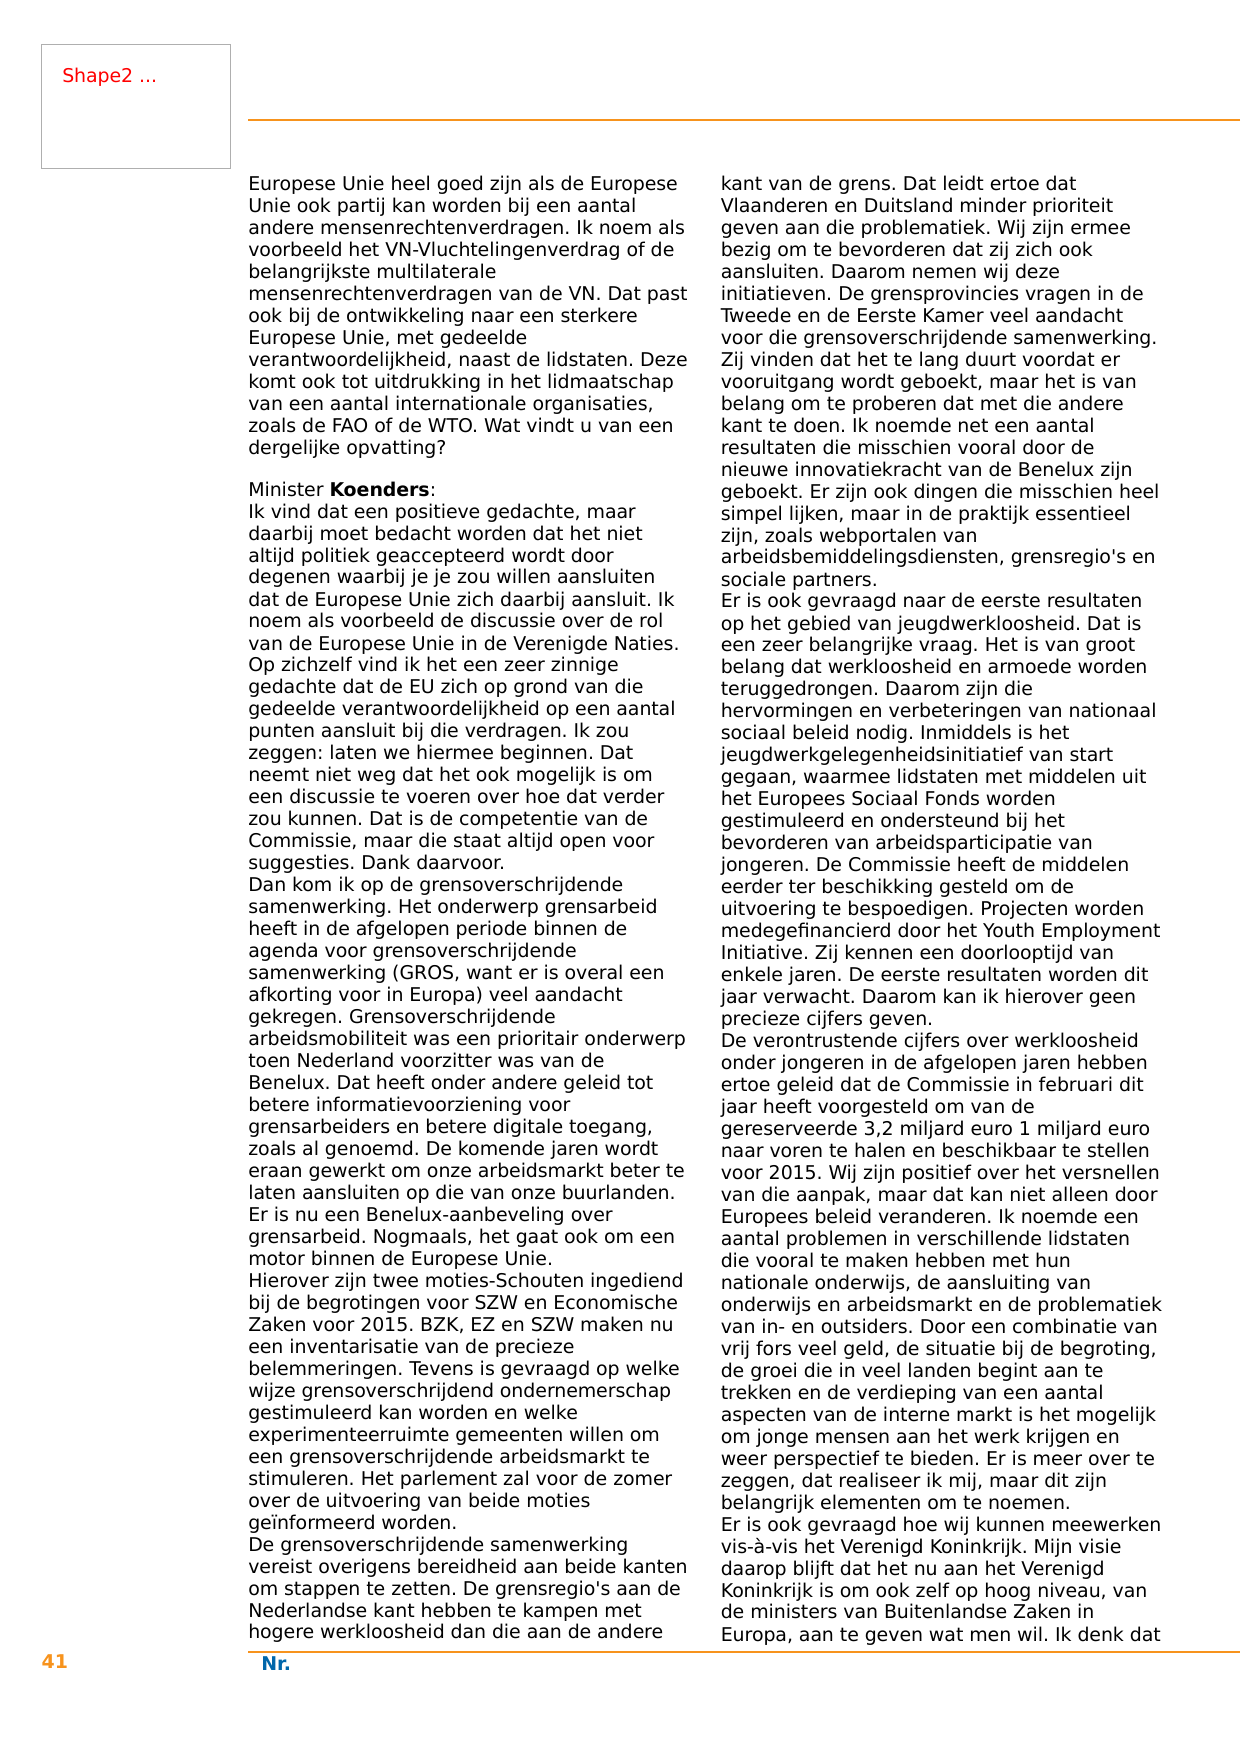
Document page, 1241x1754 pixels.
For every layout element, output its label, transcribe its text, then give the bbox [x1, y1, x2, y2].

text Minister Koenders: [248, 478, 691, 501]
text Dan kom ik op de grensoverschrijdende samenwerking. Het onderwerp grensarbeid heeft in de afgelopen periode binnen de agenda voor grensoverschrijdende samenwerking (GROS, want er is overal een afkorting voor in Europa) veel aandacht gekregen. Grensoverschrijdende arbeidsmobiliteit was een prioritair onderwerp toen Nederland voorzitter was van de Benelux. Dat heeft onder andere geleid tot betere informatievoorziening voor grensarbeiders en betere digitale toegang, zoals al genoemd. De komende jaren wordt eraan gewerkt om onze arbeidsmarkt beter te laten aansluiten op die van onze buurlanden. Er is nu een Benelux-aanbeveling over grensarbeid. Nogmaals, het gaat ook om een motor binnen de Europese Unie. [248, 874, 691, 1270]
text De verontrustende cijfers over werkloosheid onder jongeren in de afgelopen jaren hebben ertoe geleid dat de Commissie in februari dit jaar heeft voorgesteld om van de gereserveerde 3,2 miljard euro 1 miljard euro naar voren te halen en beschikbaar te stellen voor 2015. Wij zijn positief over het versnellen van die aanpak, maar dat kan niet alleen door Europees beleid veranderen. Ik noemde een aantal problemen in verschillende lidstaten die vooral te maken hebben met hun nationale onderwijs, de aansluiting van onderwijs en arbeidsmarkt en de problematiek van in- en outsiders. Door een combinatie van vrij fors veel geld, de situatie bij de begroting, de groei die in veel landen begint aan te trekken en de verdieping van een aantal aspecten van de interne markt is het mogelijk om jonge mensen aan het werk krijgen en weer perspectief te bieden. Er is meer over te zeggen, dat realiseer ik mij, maar dit zijn belangrijk elementen om te noemen. [721, 1030, 1163, 1513]
text De grensoverschrijdende samenwerking vereist overigens bereidheid aan beide kanten om stappen te zetten. De grensregio's aan de Nederlandse kant hebben te kampen met hogere werkloosheid dan die aan de andere [248, 1533, 691, 1643]
text Er is ook gevraagd naar de eerste resultaten op het gebied van jeugdwerkloosheid. Dat is een zeer belangrijke vraag. Het is van groot belang dat werkloosheid en armoede worden teruggedrongen. Daarom zijn die hervormingen en verbeteringen van nationaal sociaal beleid nodig. Inmiddels is het jeugdwerkgelegenheidsinitiatief van start gegaan, waarmee lidstaten met middelen uit het Europees Sociaal Fonds worden gestimuleerd en ondersteund bij het bevorderen van arbeidsparticipatie van jongeren. De Commissie heeft de middelen eerder ter beschikking gesteld om de uitvoering te bespoedigen. Projecten worden medegefinancierd door het Youth Employment Initiative. Zij kennen een doorlooptijd van enkele jaren. De eerste resultaten worden dit jaar verwacht. Daarom kan ik hierover geen precieze cijfers geven. [721, 590, 1163, 1030]
text Ik vind dat een positieve gedachte, maar daarbij moet bedacht worden dat het niet altijd politiek geaccepteerd wordt door degenen waarbij je je zou willen aansluiten dat de Europese Unie zich daarbij aansluit. Ik noem als voorbeeld de discussie over de rol van de Europese Unie in de Verenigde Naties. Op zichzelf vind ik het een zeer zinnige gedachte dat de EU zich op grond van die gedeelde verantwoordelijkheid op een aantal punten aansluit bij die verdragen. Ik zou zeggen: laten we hiermee beginnen. Dat neemt niet weg dat het ook mogelijk is om een discussie te voeren over hoe dat verder zou kunnen. Dat is de competentie van de Commissie, maar die staat altijd open voor suggesties. Dank daarvoor. [248, 501, 691, 874]
text kant van de grens. Dat leidt ertoe dat Vlaanderen en Duitsland minder prioriteit geven aan die problematiek. Wij zijn ermee bezig om te bevorderen dat zij zich ook aansluiten. Daarom nemen wij deze initiatieven. De grensprovincies vragen in de Tweede en de Eerste Kamer veel aandacht voor die grensoverschrijdende samenwerking. Zij vinden dat het te lang duurt voordat er vooruitgang wordt geboekt, maar het is van belang om te proberen dat met die andere kant te doen. Ik noemde net een aantal resultaten die misschien vooral door de nieuwe innovatiekracht van de Benelux zijn geboekt. Er zijn ook dingen die misschien heel simpel lijken, maar in de praktijk essentieel zijn, zoals webportalen van arbeidsbemiddelingsdiensten, grensregio's en sociale partners. [721, 173, 1163, 590]
text Europese Unie heel goed zijn als de Europese Unie ook partij kan worden bij een aantal andere mensenrechtenverdragen. Ik noem als voorbeeld het VN-Vluchtelingenverdrag of de belangrijkste multilaterale mensenrechtenverdragen van de VN. Dat past ook bij de ontwikkeling naar een sterkere Europese Unie, met gedeelde verantwoordelijkheid, naast de lidstaten. Deze komt ook tot uitdrukking in het lidmaatschap van een aantal internationale organisaties, zoals de FAO of de WTO. Wat vindt u van een dergelijke opvatting? [248, 173, 691, 458]
text Hierover zijn twee moties-Schouten ingediend bij de begrotingen voor SZW en Economische Zaken voor 2015. BZK, EZ en SZW maken nu een inventarisatie van de precieze belemmeringen. Tevens is gevraagd op welke wijze grensoverschrijdend ondernemerschap gestimuleerd kan worden en welke experimenteerruimte gemeenten willen om een grensoverschrijdende arbeidsmarkt te stimuleren. Het parlement zal voor de zomer over de uitvoering van beide moties geïnformeerd worden. [248, 1270, 691, 1533]
text Er is ook gevraagd hoe wij kunnen meewerken vis-à-vis het Verenigd Koninkrijk. Mijn visie daarop blijft dat het nu aan het Verenigd Koninkrijk is om ook zelf op hoog niveau, van de ministers van Buitenlandse Zaken in Europa, aan te geven wat men wil. Ik denk dat [721, 1513, 1163, 1645]
